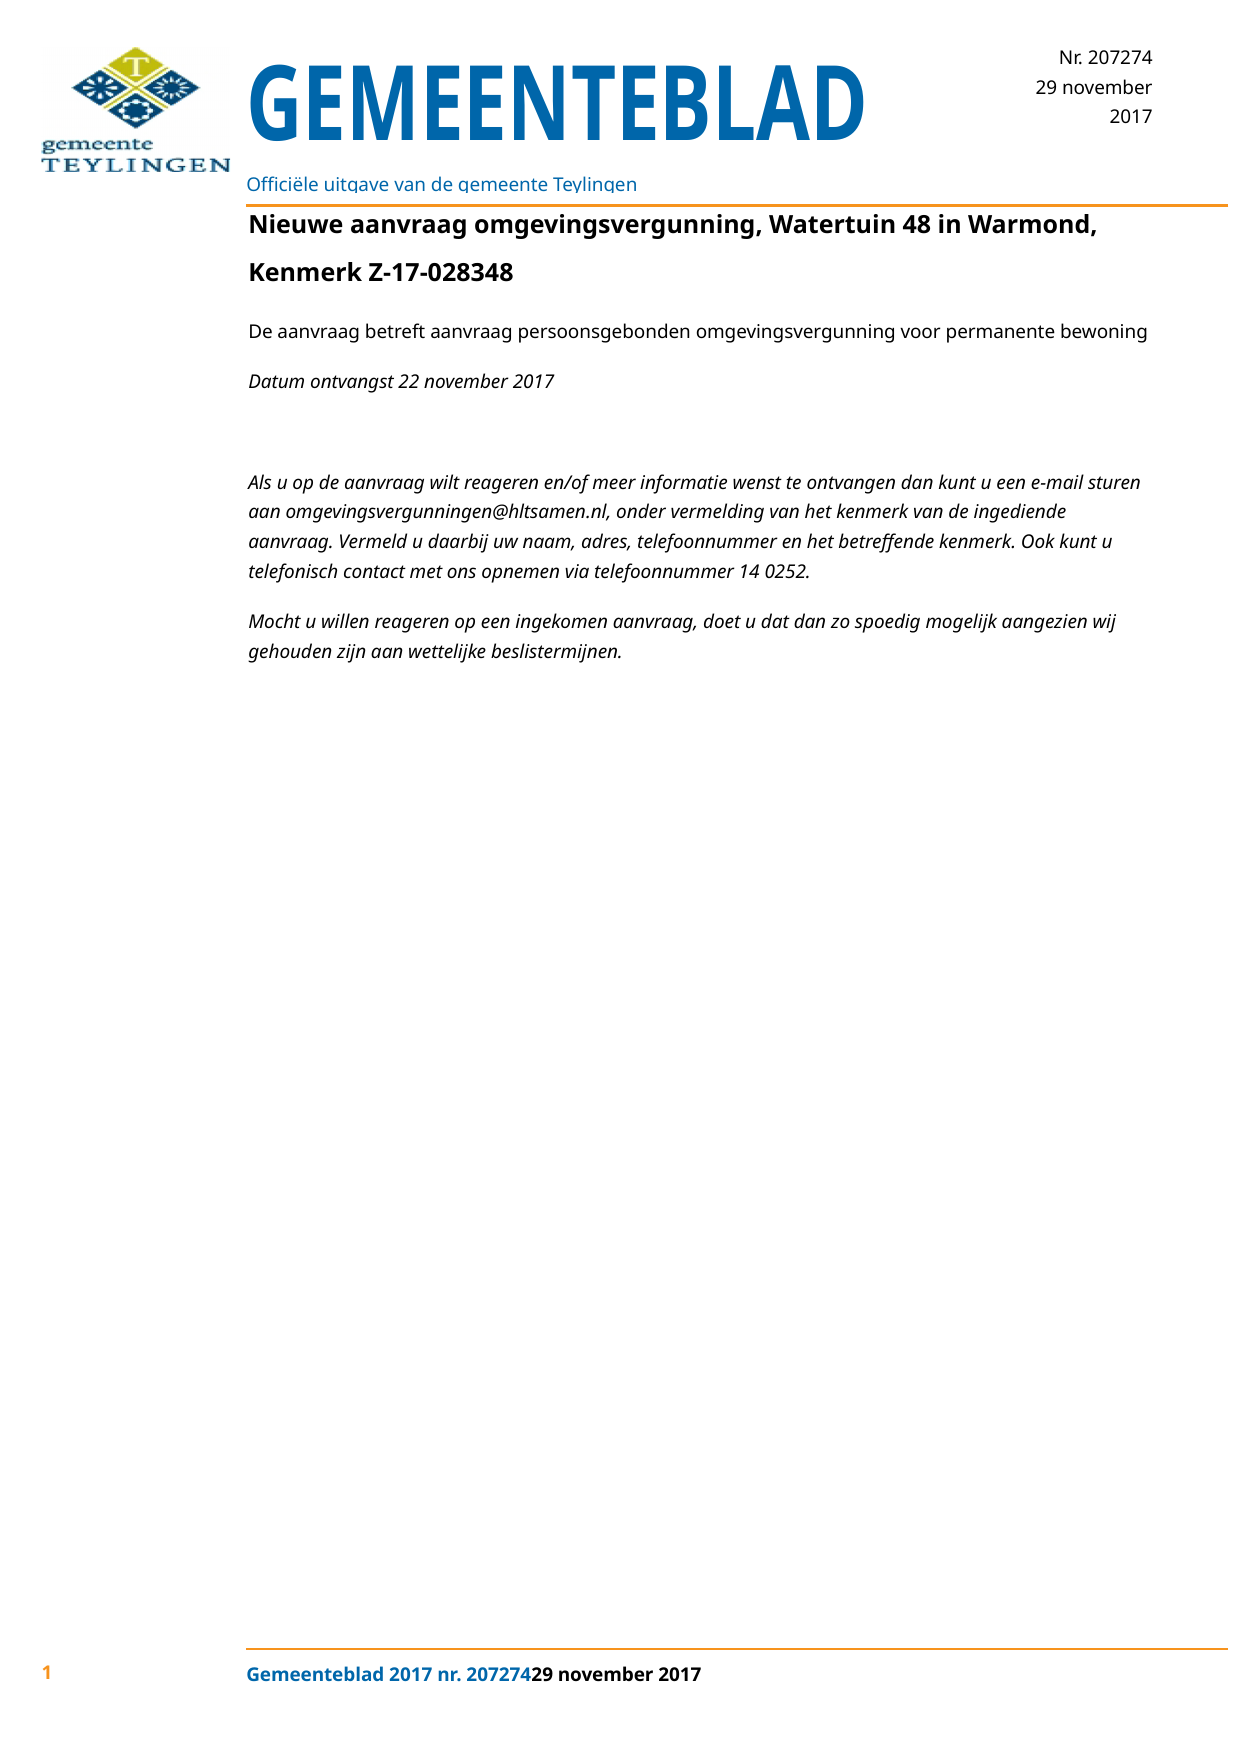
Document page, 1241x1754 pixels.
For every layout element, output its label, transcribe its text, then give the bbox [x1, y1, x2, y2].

text Datum ontvangst 22 november 2017 [248, 368, 1152, 394]
text Nieuwe aanvraag omgevingsvergunning, Watertuin 48 in Warmond, Kenmerk Z-17-028348 [248, 207, 1152, 288]
text Mocht u willen reageren op een ingekomen aanvraag, doet u dat dan zo spoedig mogelijk aangezien wij gehouden zijn aan wettelijke beslistermijnen. [248, 608, 1152, 664]
text Als u op de aanvraag wilt reageren en/of meer informatie wenst te ontvangen dan kunt u een e-mail sturen aan omgevingsvergunningen@hltsamen.nl, onder vermelding van het kenmerk van de ingediende aanvraag. Vermeld u daarbij uw naam, adres, telefoonnummer en het betreffende kenmerk. Ook kunt u telefonisch contact met ons opnemen via telefoonnummer 14 0252. [248, 469, 1152, 584]
picture [41, 47, 231, 172]
text De aanvraag betreft aanvraag persoonsgebonden omgevingsvergunning voor permanente bewoning [248, 318, 1152, 344]
